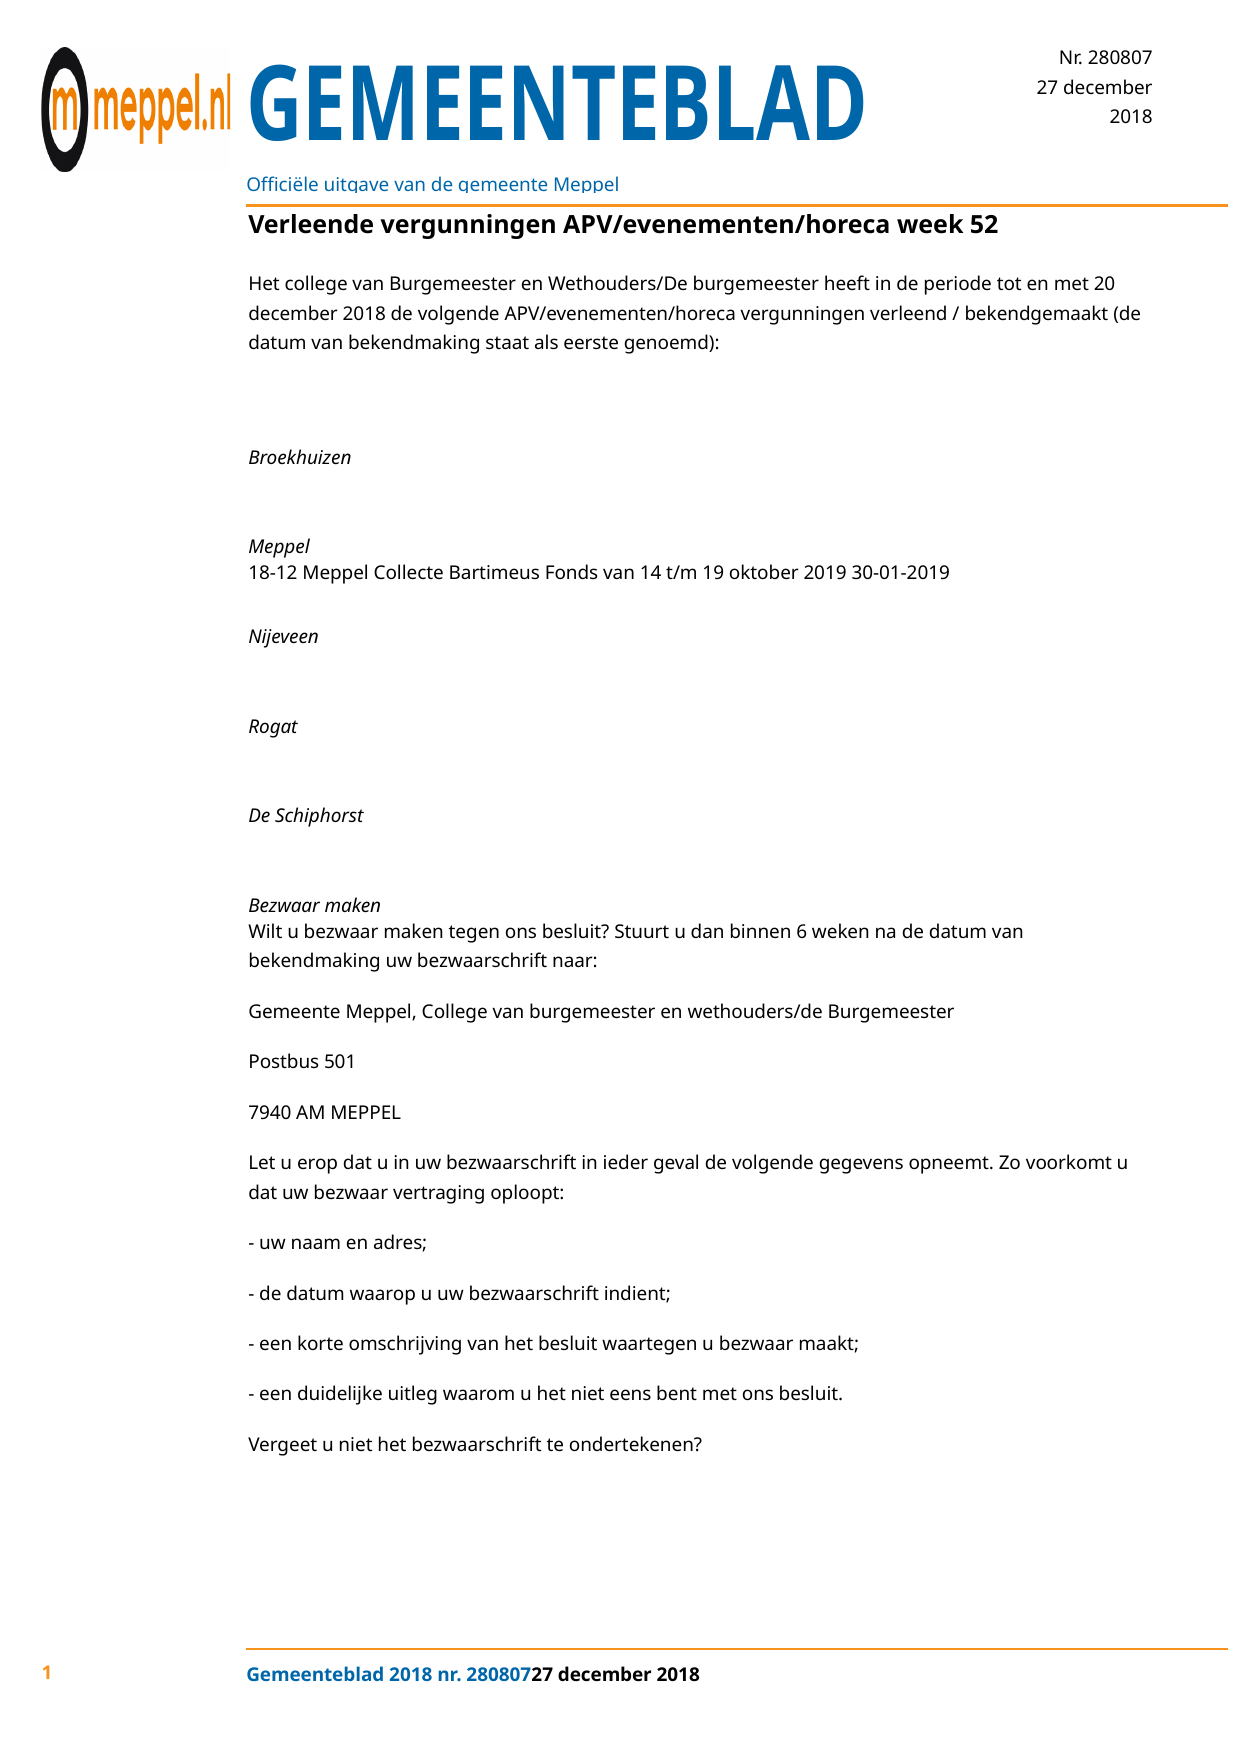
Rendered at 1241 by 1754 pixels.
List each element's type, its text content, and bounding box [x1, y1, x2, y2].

text - uw naam en adres; [248, 1229, 1152, 1255]
text - de datum waarop u uw bezwaarschrift indient; [248, 1280, 1152, 1305]
text Het college van Burgemeester en Wethouders/De burgemeester heeft in de periode tot en met 20 december 2018 de volgende APV/evenementen/horeca vergunningen verleend / bekendgemaakt (de datum van bekendmaking staat als eerste genoemd): [248, 270, 1152, 355]
text Postbus 501 [248, 1048, 1152, 1074]
text Rogat [248, 713, 1152, 739]
text Let u erop dat u in uw bezwaarschrift in ieder geval de volgende gegevens opneemt. Zo voorkomt u dat uw bezwaar vertraging oploopt: [248, 1149, 1152, 1204]
text Gemeente Meppel, College van burgemeester en wethouders/de Burgemeester [248, 998, 1152, 1024]
text Verleende vergunningen APV/evenementen/horeca week 52 [248, 207, 1152, 241]
text - een duidelijke uitleg waarom u het niet eens bent met ons besluit. [248, 1381, 1152, 1406]
text Meppel [248, 533, 1152, 559]
text Nijeveen [248, 623, 1152, 649]
text 7940 AM MEPPEL [248, 1099, 1152, 1124]
picture [41, 47, 231, 172]
text Broekhuizen [248, 444, 1152, 469]
text - een korte omschrijving van het besluit waartegen u bezwaar maakt; [248, 1330, 1152, 1356]
text 18-12 Meppel Collecte Bartimeus Fonds van 14 t/m 19 oktober 2019 30-01-2019 [248, 559, 1152, 585]
text Vergeet u niet het bezwaarschrift te ondertekenen? [248, 1431, 1152, 1457]
text Wilt u bezwaar maken tegen ons besluit? Stuurt u dan binnen 6 weken na de datum van bekendmaking uw bezwaarschrift naar: [248, 918, 1152, 973]
text Bezwaar maken [248, 892, 1152, 918]
text De Schiphorst [248, 803, 1152, 828]
